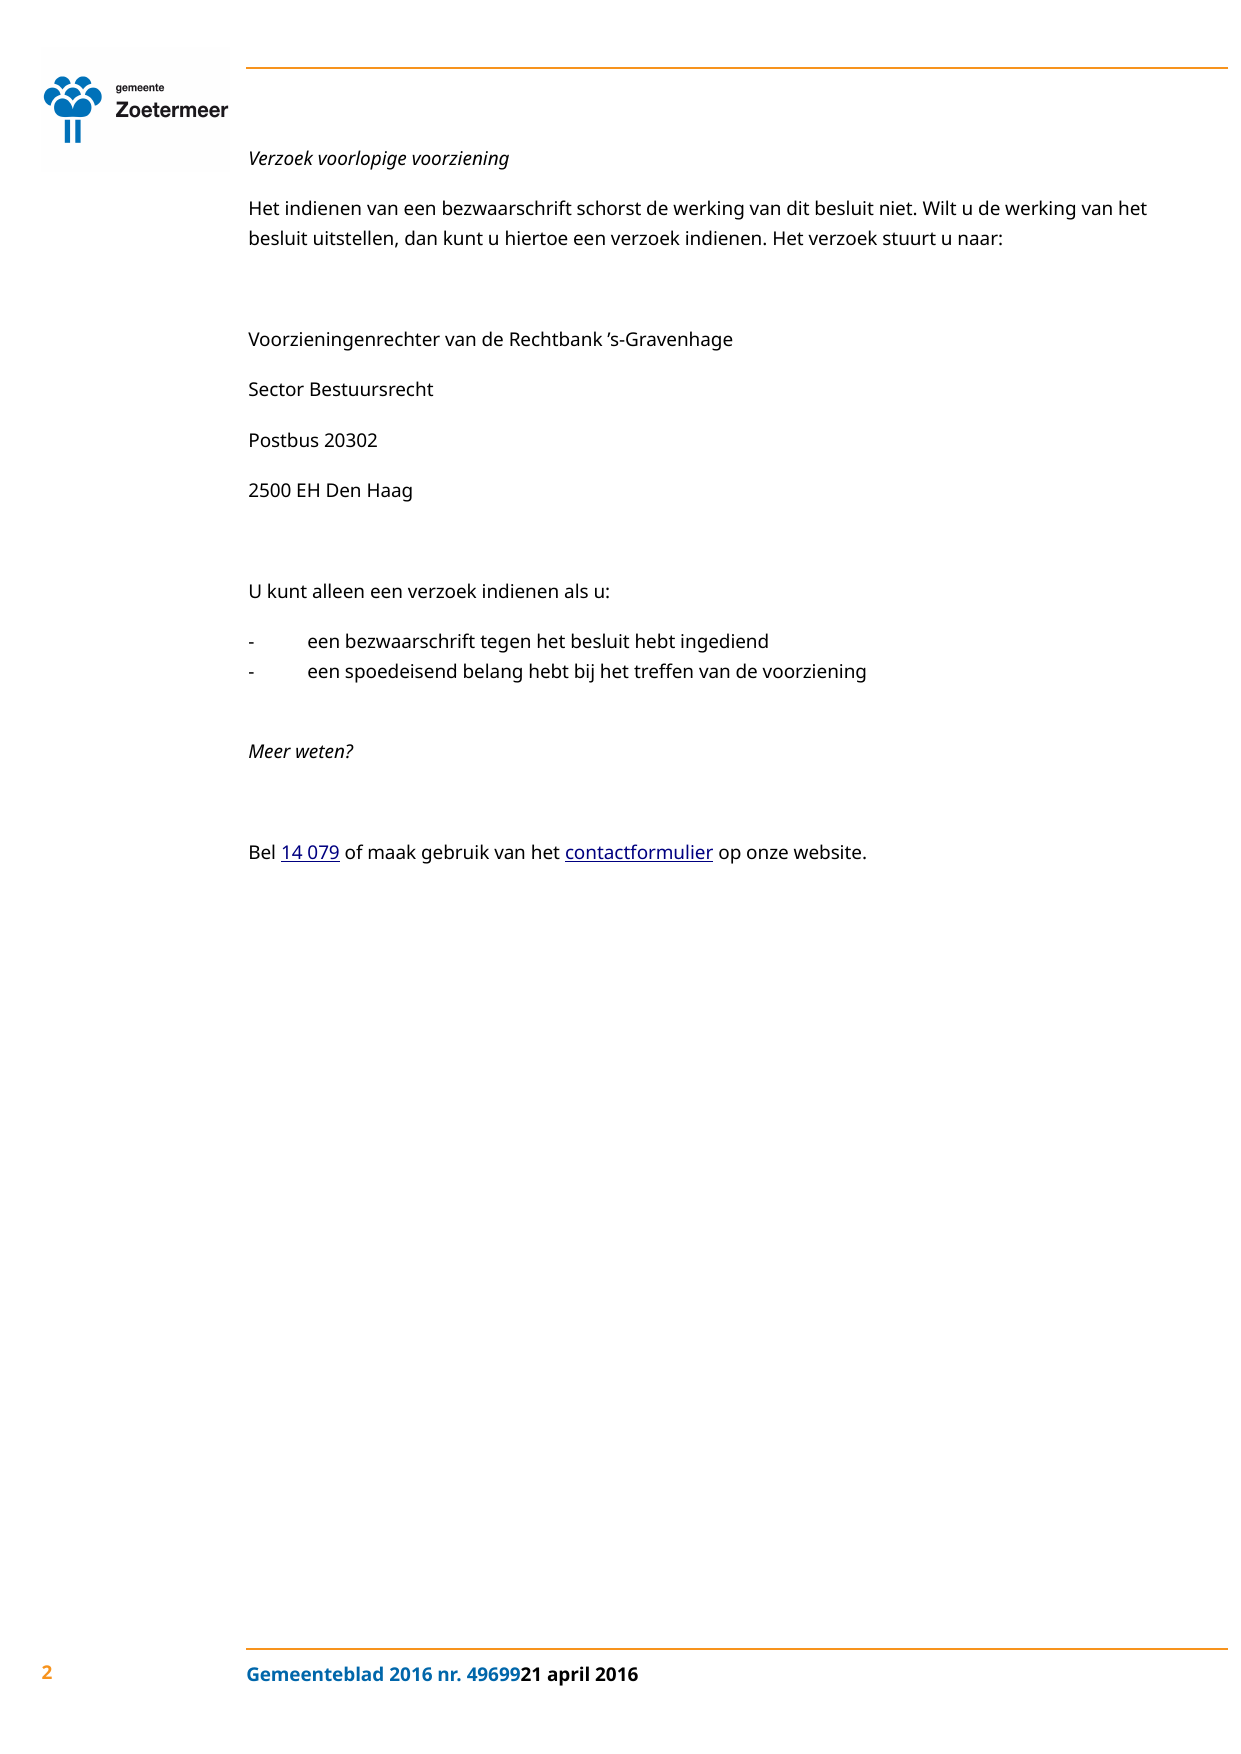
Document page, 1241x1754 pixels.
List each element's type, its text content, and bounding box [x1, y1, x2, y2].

text Sector Bestuursrecht [248, 376, 1152, 402]
text Verzoek voorlopige voorziening [248, 145, 1152, 171]
text Bel 14 079 of maak gebruik van het contactformulier op onze website. [248, 839, 1152, 865]
text Voorzieningenrechter van de Rechtbank ’s-Gravenhage [248, 326, 1152, 352]
text Postbus 20302 [248, 427, 1152, 453]
list een bezwaarschrift tegen het besluit hebt ingediend [248, 628, 1152, 654]
picture [41, 47, 231, 172]
list een spoedeisend belang hebt bij het treffen van de voorziening [248, 658, 1152, 684]
text Het indienen van een bezwaarschrift schorst de werking van dit besluit niet. Wilt u de werking van het besluit uitstellen, dan kunt u hiertoe een verzoek indienen. Het verzoek stuurt u naar: [248, 196, 1152, 251]
text 2500 EH Den Haag [248, 477, 1152, 503]
text U kunt alleen een verzoek indienen als u: [248, 578, 1152, 604]
text Meer weten? [248, 738, 1152, 764]
